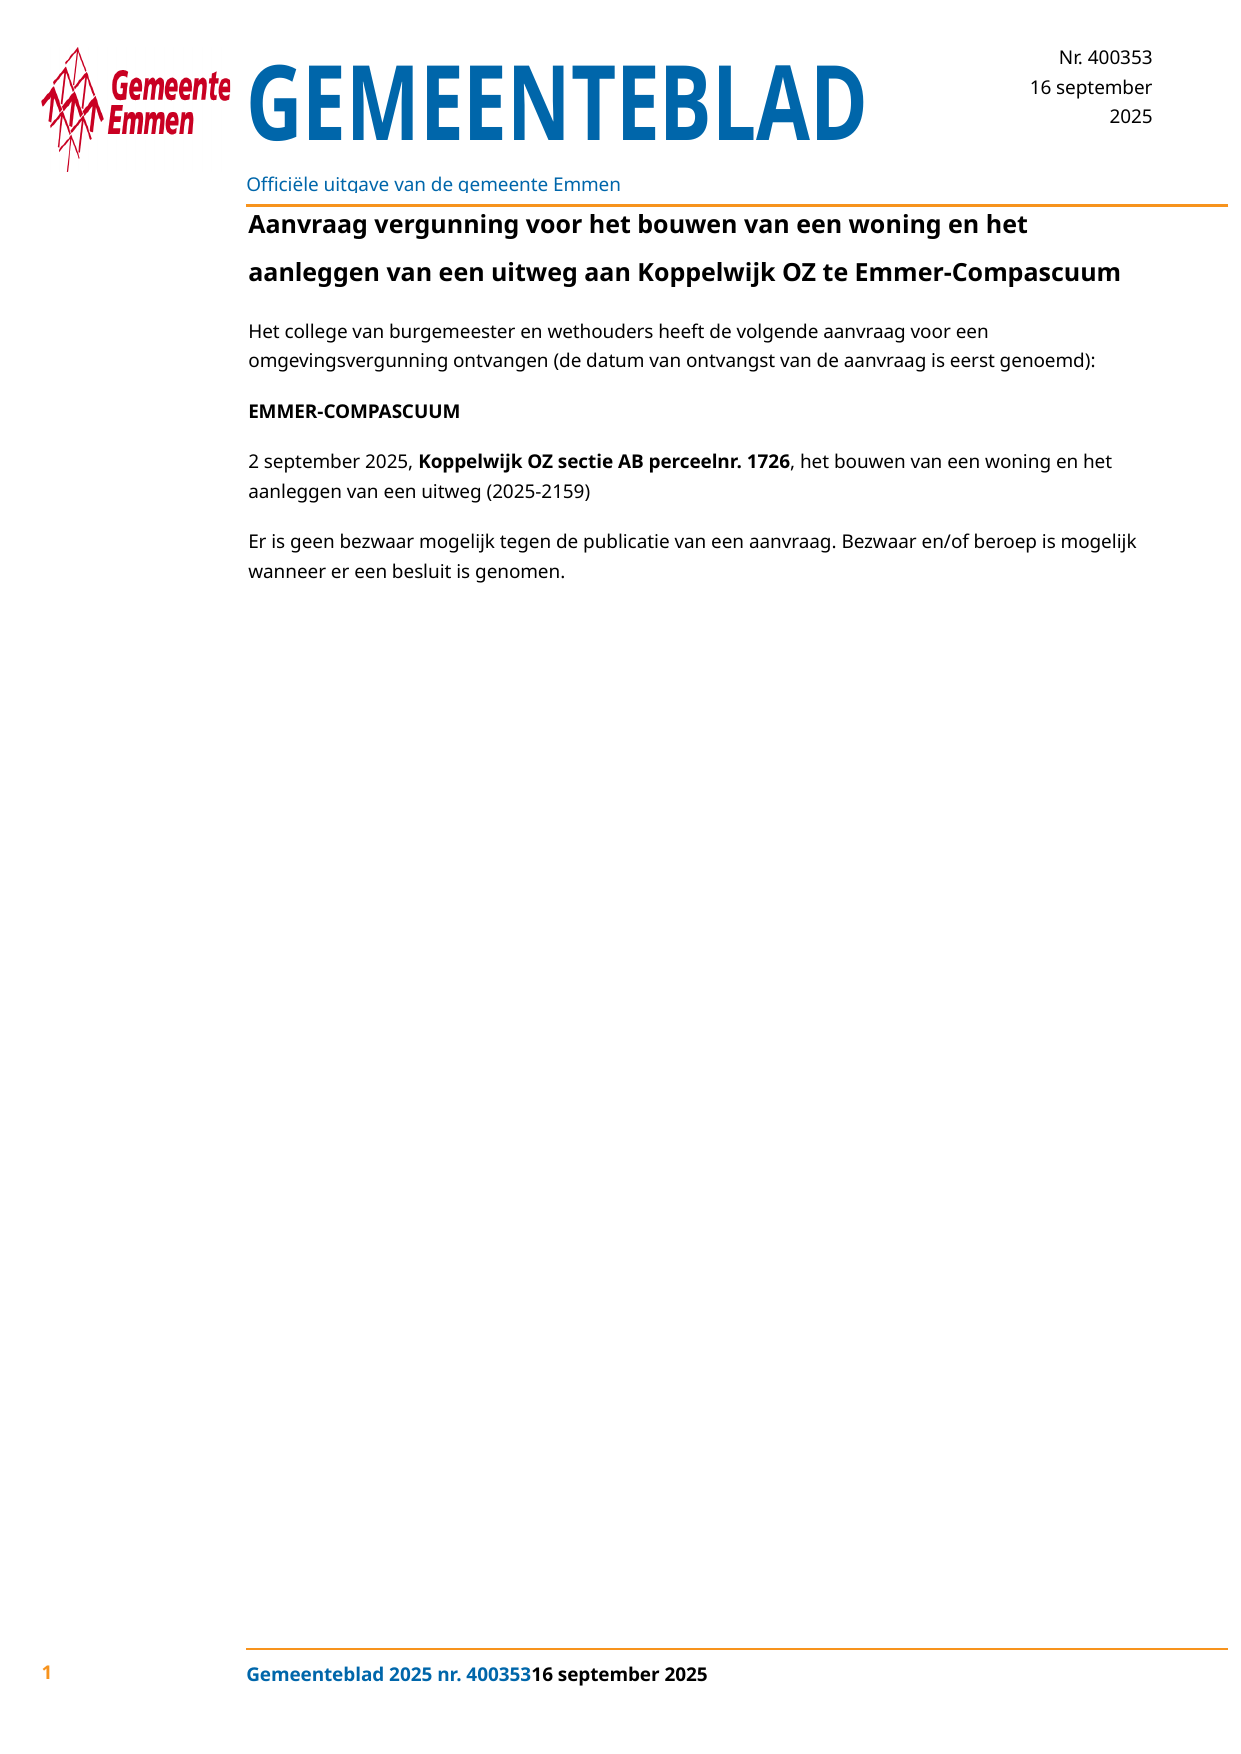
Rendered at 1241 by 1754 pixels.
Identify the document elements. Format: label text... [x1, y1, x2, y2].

text 2 september 2025, Koppelwijk OZ sectie AB perceelnr. 1726, het bouwen van een woning en het aanleggen van een uitweg (2025-2159) [248, 448, 1152, 504]
text Het college van burgemeester en wethouders heeft de volgende aanvraag voor een omgevingsvergunning ontvangen (de datum van ontvangst van de aanvraag is eerst genoemd): [248, 318, 1152, 373]
text EMMER-COMPASCUUM [248, 398, 1152, 424]
picture [41, 47, 231, 172]
text Aanvraag vergunning voor het bouwen van een woning en het aanleggen van een uitweg aan Koppelwijk OZ te Emmer-Compascuum [248, 207, 1152, 288]
text Er is geen bezwaar mogelijk tegen de publicatie van een aanvraag. Bezwaar en/of beroep is mogelijk wanneer er een besluit is genomen. [248, 528, 1152, 584]
